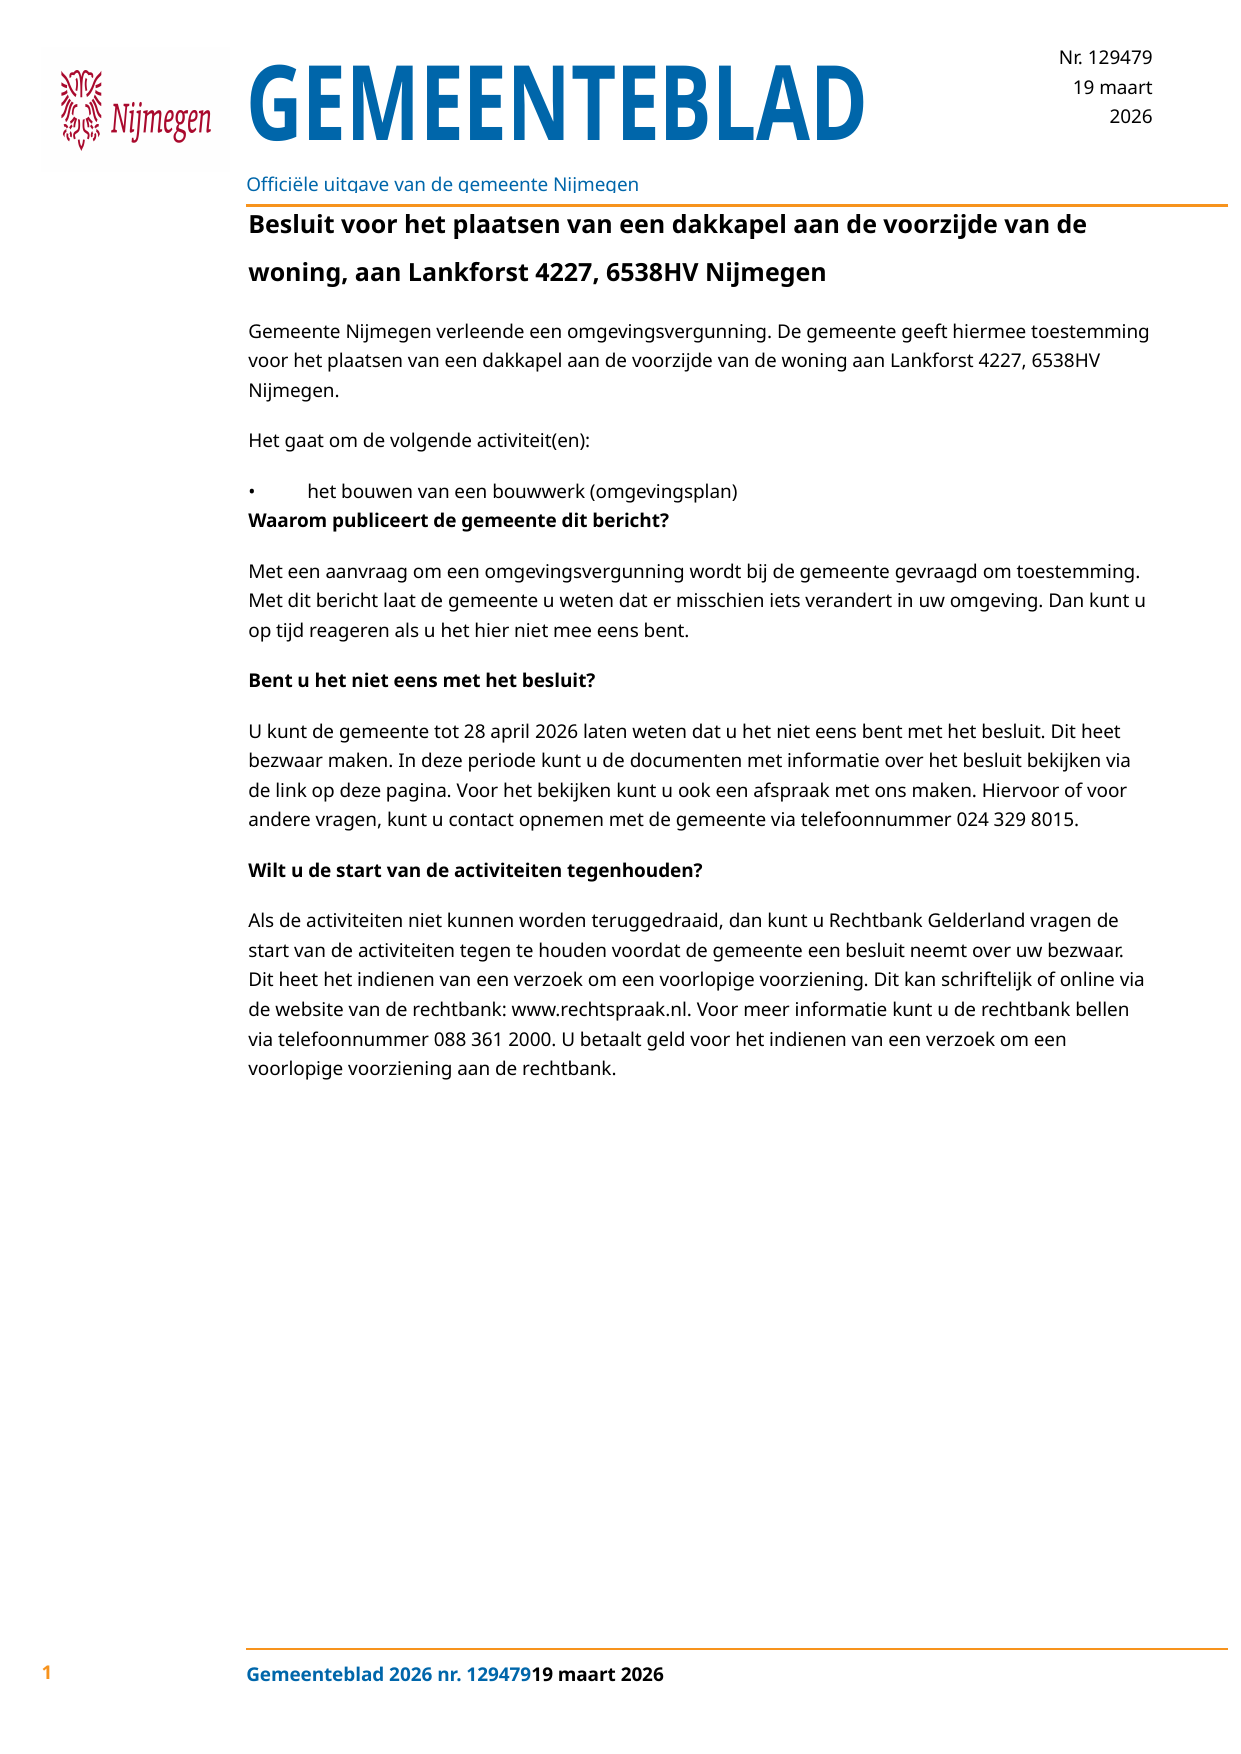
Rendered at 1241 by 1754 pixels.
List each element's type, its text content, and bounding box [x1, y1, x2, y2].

text Besluit voor het plaatsen van een dakkapel aan de voorzijde van de woning, aan Lankforst 4227, 6538HV Nijmegen [248, 207, 1152, 288]
text Waarom publiceert de gemeente dit bericht? [248, 507, 1152, 533]
text Als de activiteiten niet kunnen worden teruggedraaid, dan kunt u Rechtbank Gelderland vragen de start van de activiteiten tegen te houden voordat de gemeente een besluit neemt over uw bezwaar. Dit heet het indienen van een verzoek om een voorlopige voorziening. Dit kan schriftelijk of online via de website van de rechtbank: www.rechtspraak.nl. Voor meer informatie kunt u de rechtbank bellen via telefoonnummer 088 361 2000. U betaalt geld voor het indienen van een verzoek om een voorlopige voorziening aan de rechtbank. [248, 907, 1152, 1081]
text Gemeente Nijmegen verleende een omgevingsvergunning. De gemeente geeft hiermee toestemming voor het plaatsen van een dakkapel aan de voorzijde van de woning aan Lankforst 4227, 6538HV Nijmegen. [248, 318, 1152, 403]
text Met een aanvraag om een omgevingsvergunning wordt bij de gemeente gevraagd om toestemming. Met dit bericht laat de gemeente u weten dat er misschien iets verandert in uw omgeving. Dan kunt u op tijd reageren als u het hier niet mee eens bent. [248, 558, 1152, 643]
text Het gaat om de volgende activiteit(en): [248, 427, 1152, 453]
text Bent u het niet eens met het besluit? [248, 667, 1152, 693]
list het bouwen van een bouwwerk (omgevingsplan) [248, 478, 1152, 504]
picture [41, 47, 231, 172]
text U kunt de gemeente tot 28 april 2026 laten weten dat u het niet eens bent met het besluit. Dit heet bezwaar maken. In deze periode kunt u de documenten met informatie over het besluit bekijken via de link op deze pagina. Voor het bekijken kunt u ook een afspraak met ons maken. Hiervoor of voor andere vragen, kunt u contact opnemen met de gemeente via telefoonnummer 024 329 8015. [248, 718, 1152, 832]
text Wilt u de start van de activiteiten tegenhouden? [248, 857, 1152, 883]
